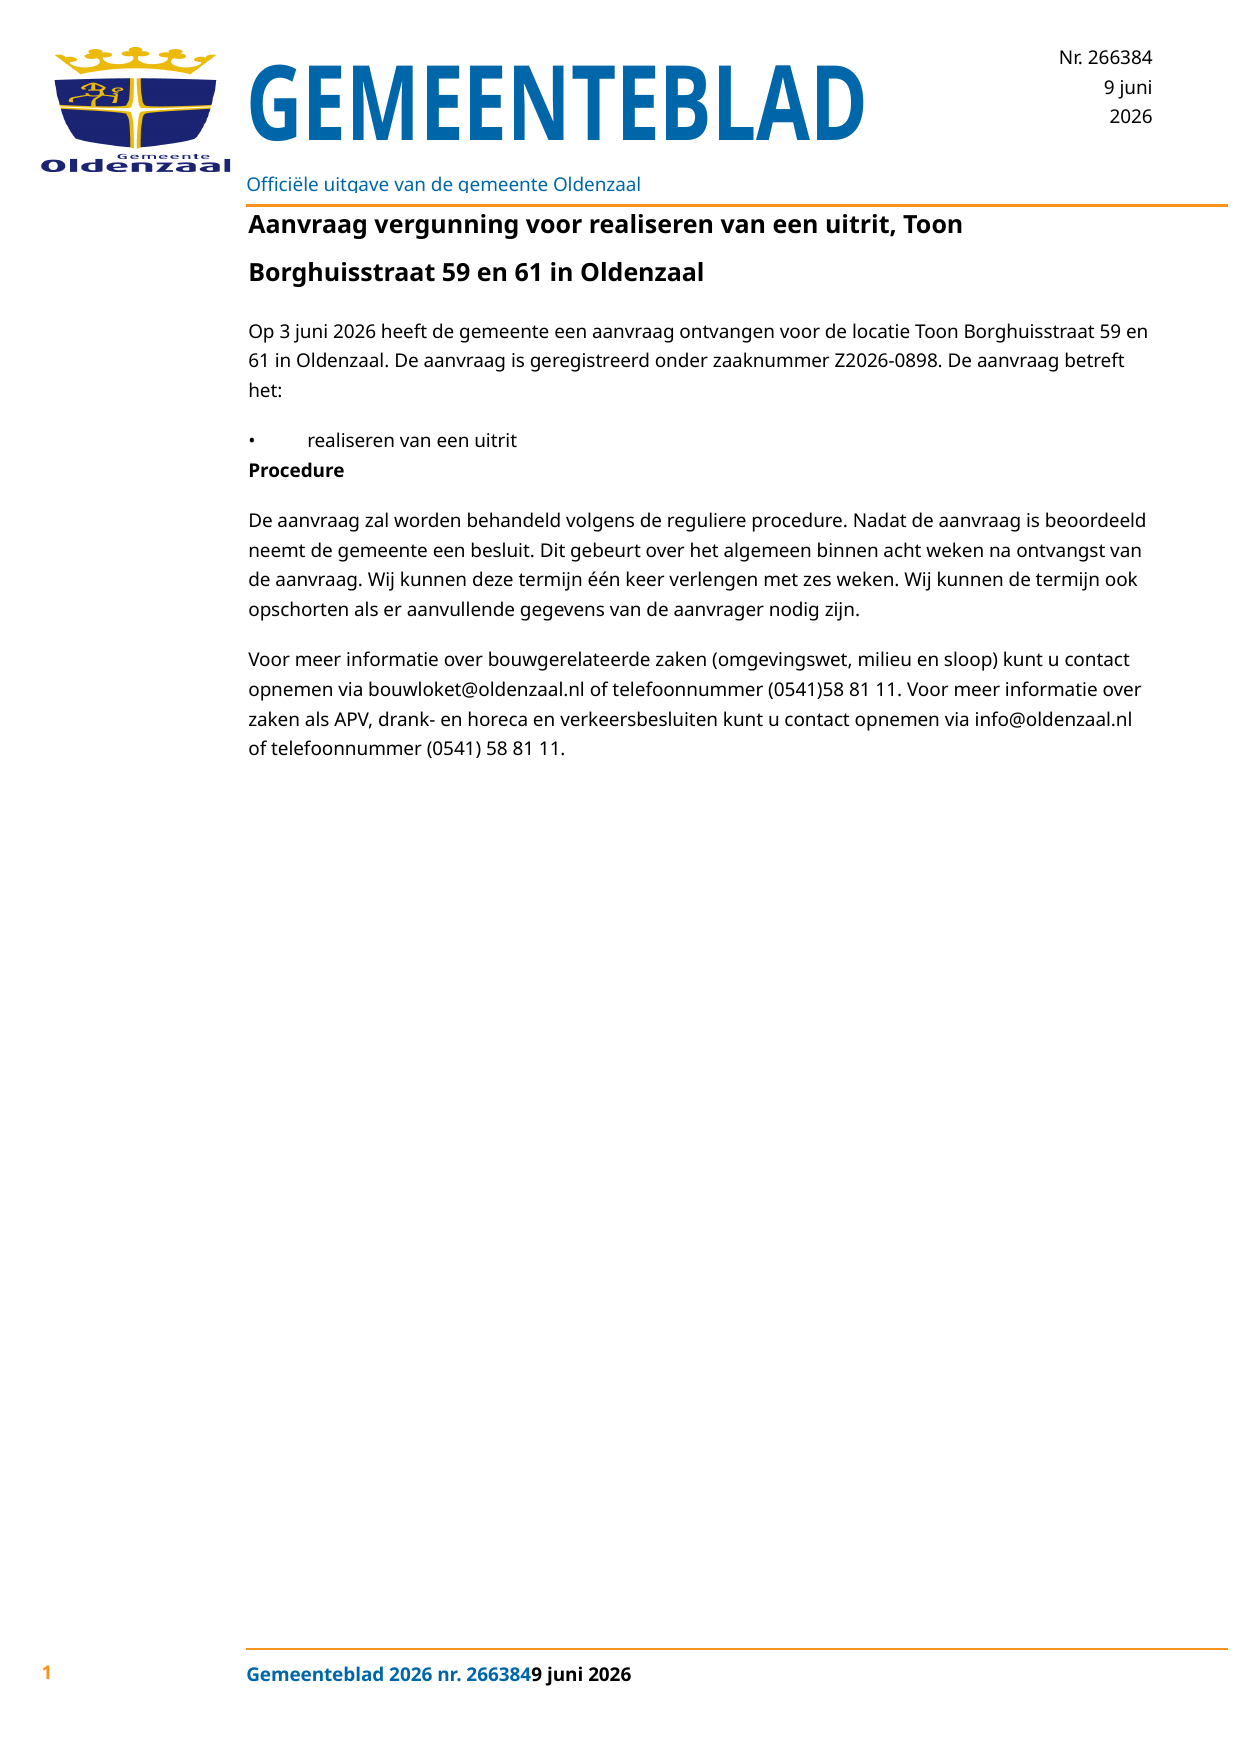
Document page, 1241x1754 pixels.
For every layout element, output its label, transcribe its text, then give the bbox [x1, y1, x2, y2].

text Voor meer informatie over bouwgerelateerde zaken (omgevingswet, milieu en sloop) kunt u contact opnemen via bouwloket@oldenzaal.nl of telefoonnummer (0541)58 81 11. Voor meer informatie over zaken als APV, drank- en horeca en verkeersbesluiten kunt u contact opnemen via info@oldenzaal.nl of telefoonnummer (0541) 58 81 11. [248, 647, 1152, 761]
text Op 3 juni 2026 heeft de gemeente een aanvraag ontvangen voor de locatie Toon Borghuisstraat 59 en 61 in Oldenzaal. De aanvraag is geregistreerd onder zaaknummer Z2026-0898. De aanvraag betreft het: [248, 318, 1152, 403]
text Aanvraag vergunning voor realiseren van een uitrit, Toon Borghuisstraat 59 en 61 in Oldenzaal [248, 207, 1152, 288]
text Procedure [248, 457, 1152, 483]
picture [41, 47, 231, 172]
list realiseren van een uitrit [248, 427, 1152, 453]
text De aanvraag zal worden behandeld volgens de reguliere procedure. Nadat de aanvraag is beoordeeld neemt de gemeente een besluit. Dit gebeurt over het algemeen binnen acht weken na ontvangst van de aanvraag. Wij kunnen deze termijn één keer verlengen met zes weken. Wij kunnen de termijn ook opschorten als er aanvullende gegevens van de aanvrager nodig zijn. [248, 507, 1152, 622]
